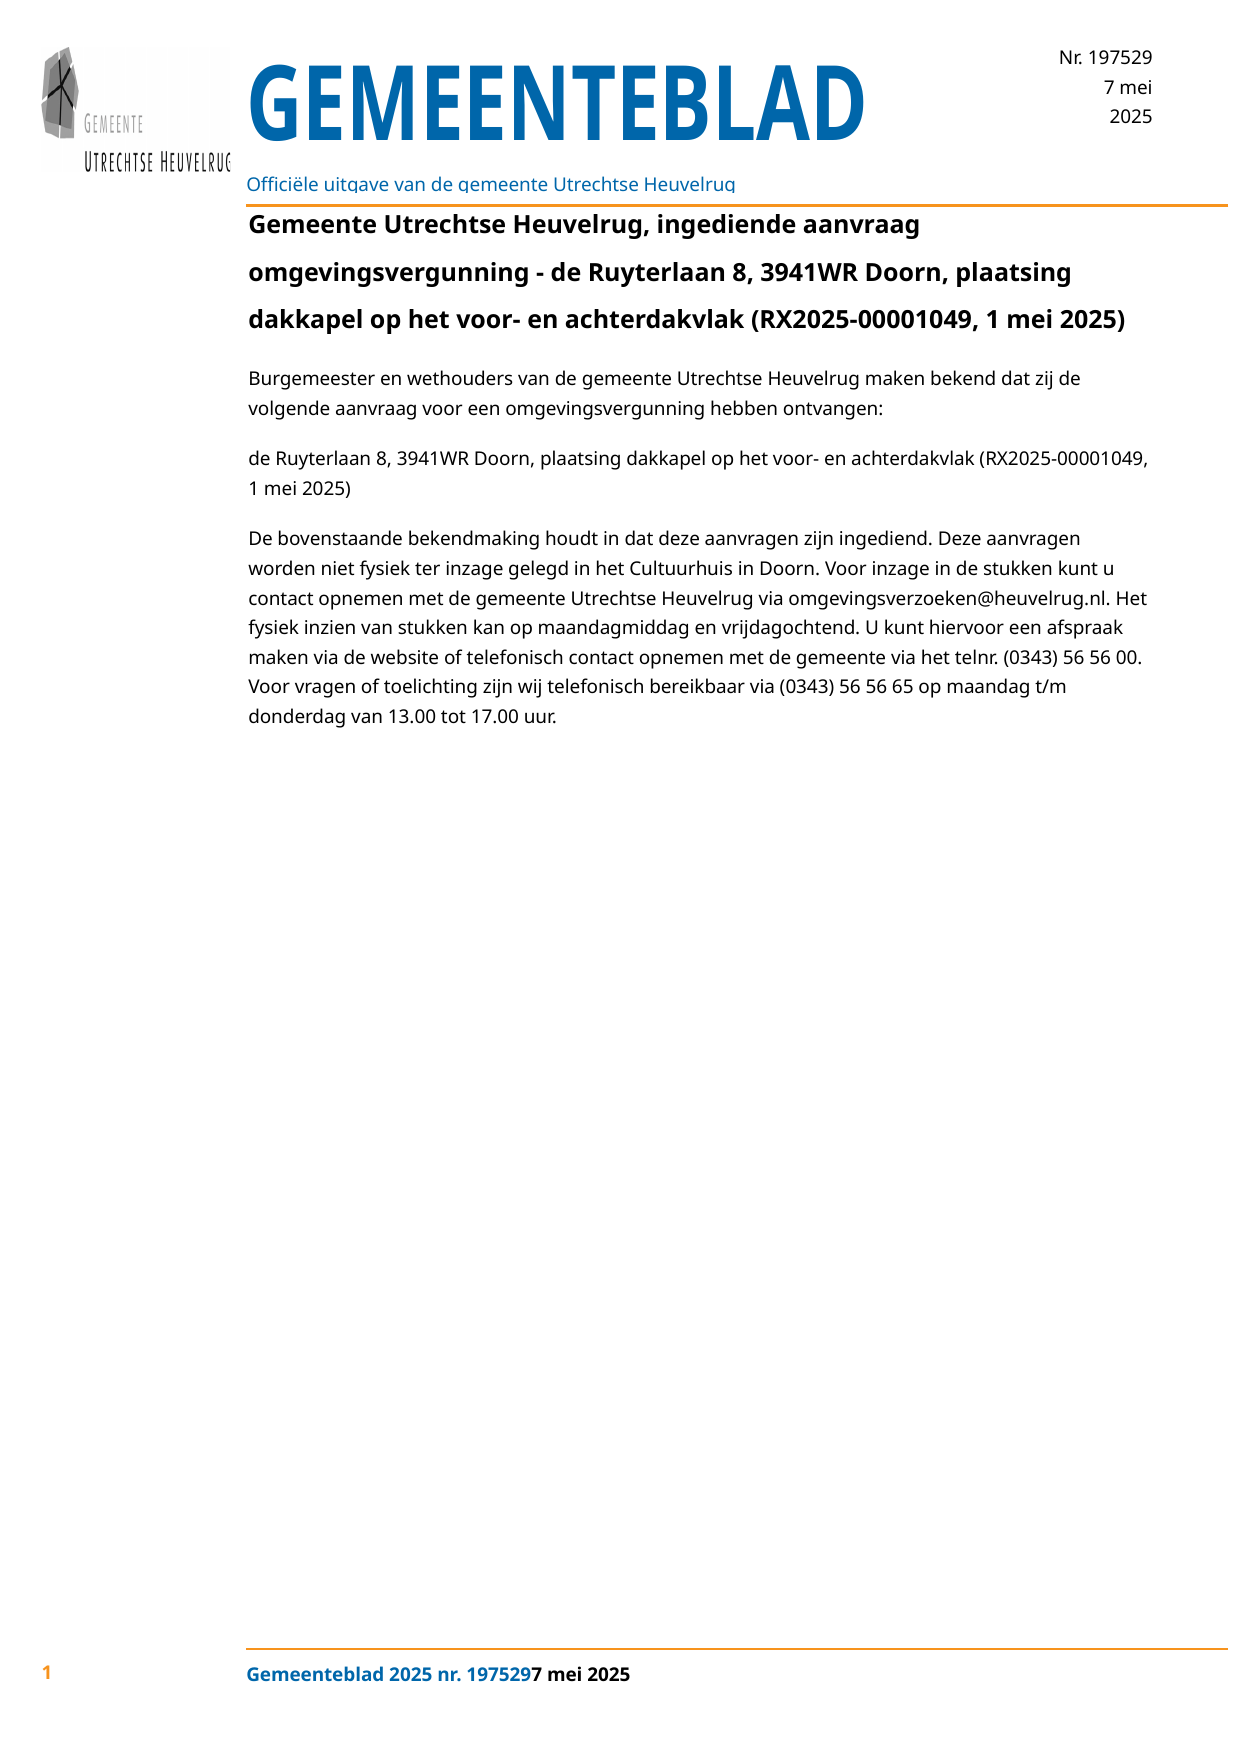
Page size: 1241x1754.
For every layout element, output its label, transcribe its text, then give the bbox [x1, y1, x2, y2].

text Gemeente Utrechtse Heuvelrug, ingediende aanvraag omgevingsvergunning - de Ruyterlaan 8, 3941WR Doorn, plaatsing dakkapel op het voor- en achterdakvlak (RX2025-00001049, 1 mei 2025) [248, 207, 1152, 336]
picture [41, 47, 231, 172]
text de Ruyterlaan 8, 3941WR Doorn, plaatsing dakkapel op het voor- en achterdakvlak (RX2025-00001049, 1 mei 2025) [248, 446, 1152, 501]
text De bovenstaande bekendmaking houdt in dat deze aanvragen zijn ingediend. Deze aanvragen worden niet fysiek ter inzage gelegd in het Cultuurhuis in Doorn. Voor inzage in de stukken kunt u contact opnemen met de gemeente Utrechtse Heuvelrug via omgevingsverzoeken@heuvelrug.nl. Het fysiek inzien van stukken kan op maandagmiddag en vrijdagochtend. U kunt hiervoor een afspraak maken via de website of telefonisch contact opnemen met de gemeente via het telnr. (0343) 56 56 00. Voor vragen of toelichting zijn wij telefonisch bereikbaar via (0343) 56 56 65 op maandag t/m donderdag van 13.00 tot 17.00 uur. [248, 526, 1152, 729]
text Burgemeester en wethouders van de gemeente Utrechtse Heuvelrug maken bekend dat zij de volgende aanvraag voor een omgevingsvergunning hebben ontvangen: [248, 366, 1152, 421]
